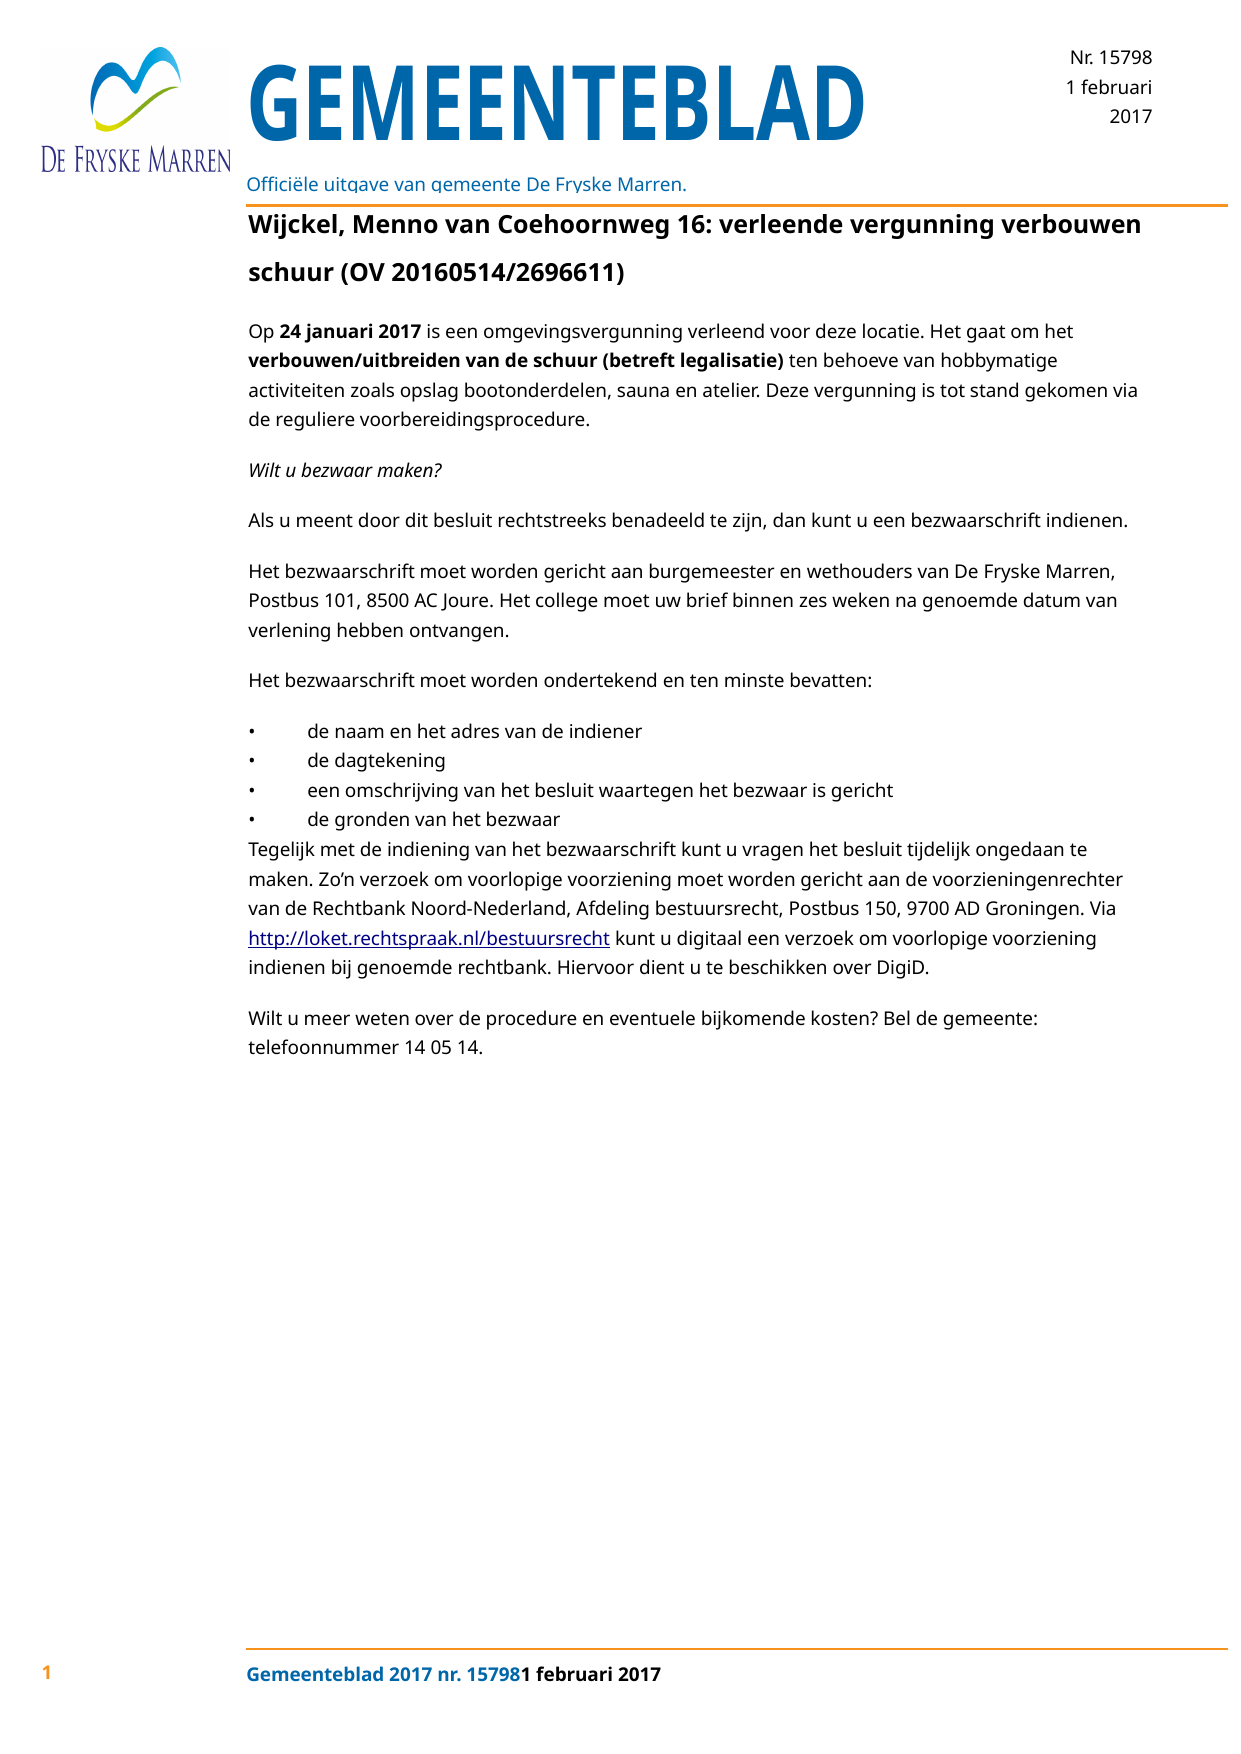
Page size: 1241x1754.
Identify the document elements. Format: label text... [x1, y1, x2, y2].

text Wijckel, Menno van Coehoornweg 16: verleende vergunning verbouwen schuur (OV 20160514/2696611) [248, 207, 1152, 288]
list de dagtekening [248, 747, 1152, 773]
text Op 24 januari 2017 is een omgevingsvergunning verleend voor deze locatie. Het gaat om het verbouwen/uitbreiden van de schuur (betreft legalisatie) ten behoeve van hobbymatige activiteiten zoals opslag bootonderdelen, sauna en atelier. Deze vergunning is tot stand gekomen via de reguliere voorbereidingsprocedure. [248, 318, 1152, 432]
list de gronden van het bezwaar [248, 807, 1152, 832]
text Tegelijk met de indiening van het bezwaarschrift kunt u vragen het besluit tijdelijk ongedaan te maken. Zo’n verzoek om voorlopige voorziening moet worden gericht aan de voorzieningenrechter van de Rechtbank Noord-Nederland, Afdeling bestuursrecht, Postbus 150, 9700 AD Groningen. Via http://loket.rechtspraak.nl/bestuursrecht kunt u digitaal een verzoek om voorlopige voorziening indienen bij genoemde rechtbank. Hiervoor dient u te beschikken over DigiD. [248, 836, 1152, 980]
list een omschrijving van het besluit waartegen het bezwaar is gericht [248, 777, 1152, 803]
picture [41, 47, 231, 172]
text Het bezwaarschrift moet worden ondertekend en ten minste bevatten: [248, 667, 1152, 693]
text Wilt u bezwaar maken? [248, 457, 1152, 483]
text Wilt u meer weten over de procedure en eventuele bijkomende kosten? Bel de gemeente: telefoonnummer 14 05 14. [248, 1005, 1152, 1060]
list de naam en het adres van de indiener [248, 718, 1152, 744]
text Als u meent door dit besluit rechtstreeks benadeeld te zijn, dan kunt u een bezwaarschrift indienen. [248, 507, 1152, 533]
text Het bezwaarschrift moet worden gericht aan burgemeester en wethouders van De Fryske Marren, Postbus 101, 8500 AC Joure. Het college moet uw brief binnen zes weken na genoemde datum van verlening hebben ontvangen. [248, 558, 1152, 643]
